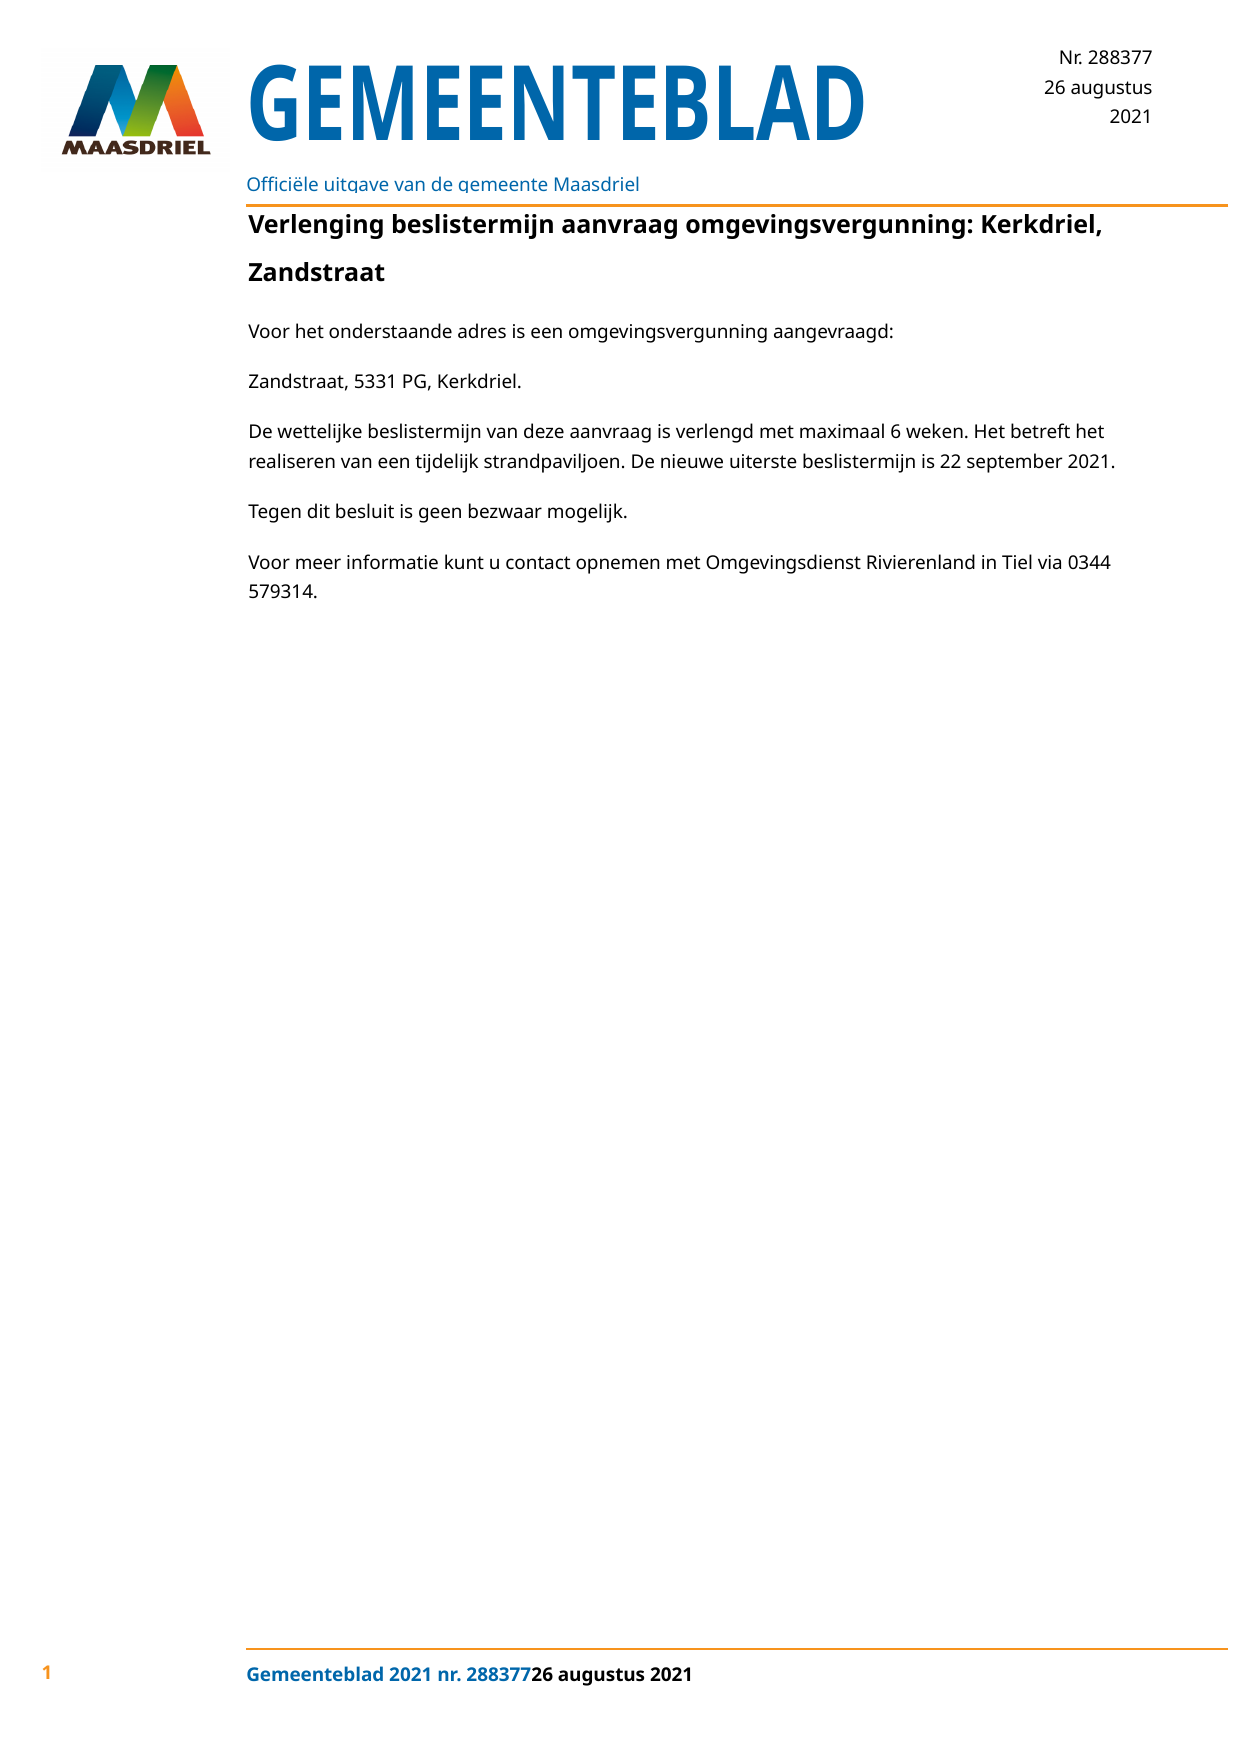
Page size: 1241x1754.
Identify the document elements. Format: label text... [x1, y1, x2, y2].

text Voor meer informatie kunt u contact opnemen met Omgevingsdienst Rivierenland in Tiel via 0344 579314. [248, 549, 1152, 604]
text Zandstraat, 5331 PG, Kerkdriel. [248, 368, 1152, 394]
text De wettelijke beslistermijn van deze aanvraag is verlengd met maximaal 6 weken. Het betreft het realiseren van een tijdelijk strandpaviljoen. De nieuwe uiterste beslistermijn is 22 september 2021. [248, 419, 1152, 474]
text Voor het onderstaande adres is een omgevingsvergunning aangevraagd: [248, 318, 1152, 344]
text Verlenging beslistermijn aanvraag omgevingsvergunning: Kerkdriel, Zandstraat [248, 207, 1152, 288]
text Tegen dit besluit is geen bezwaar mogelijk. [248, 499, 1152, 524]
picture [41, 47, 231, 172]
